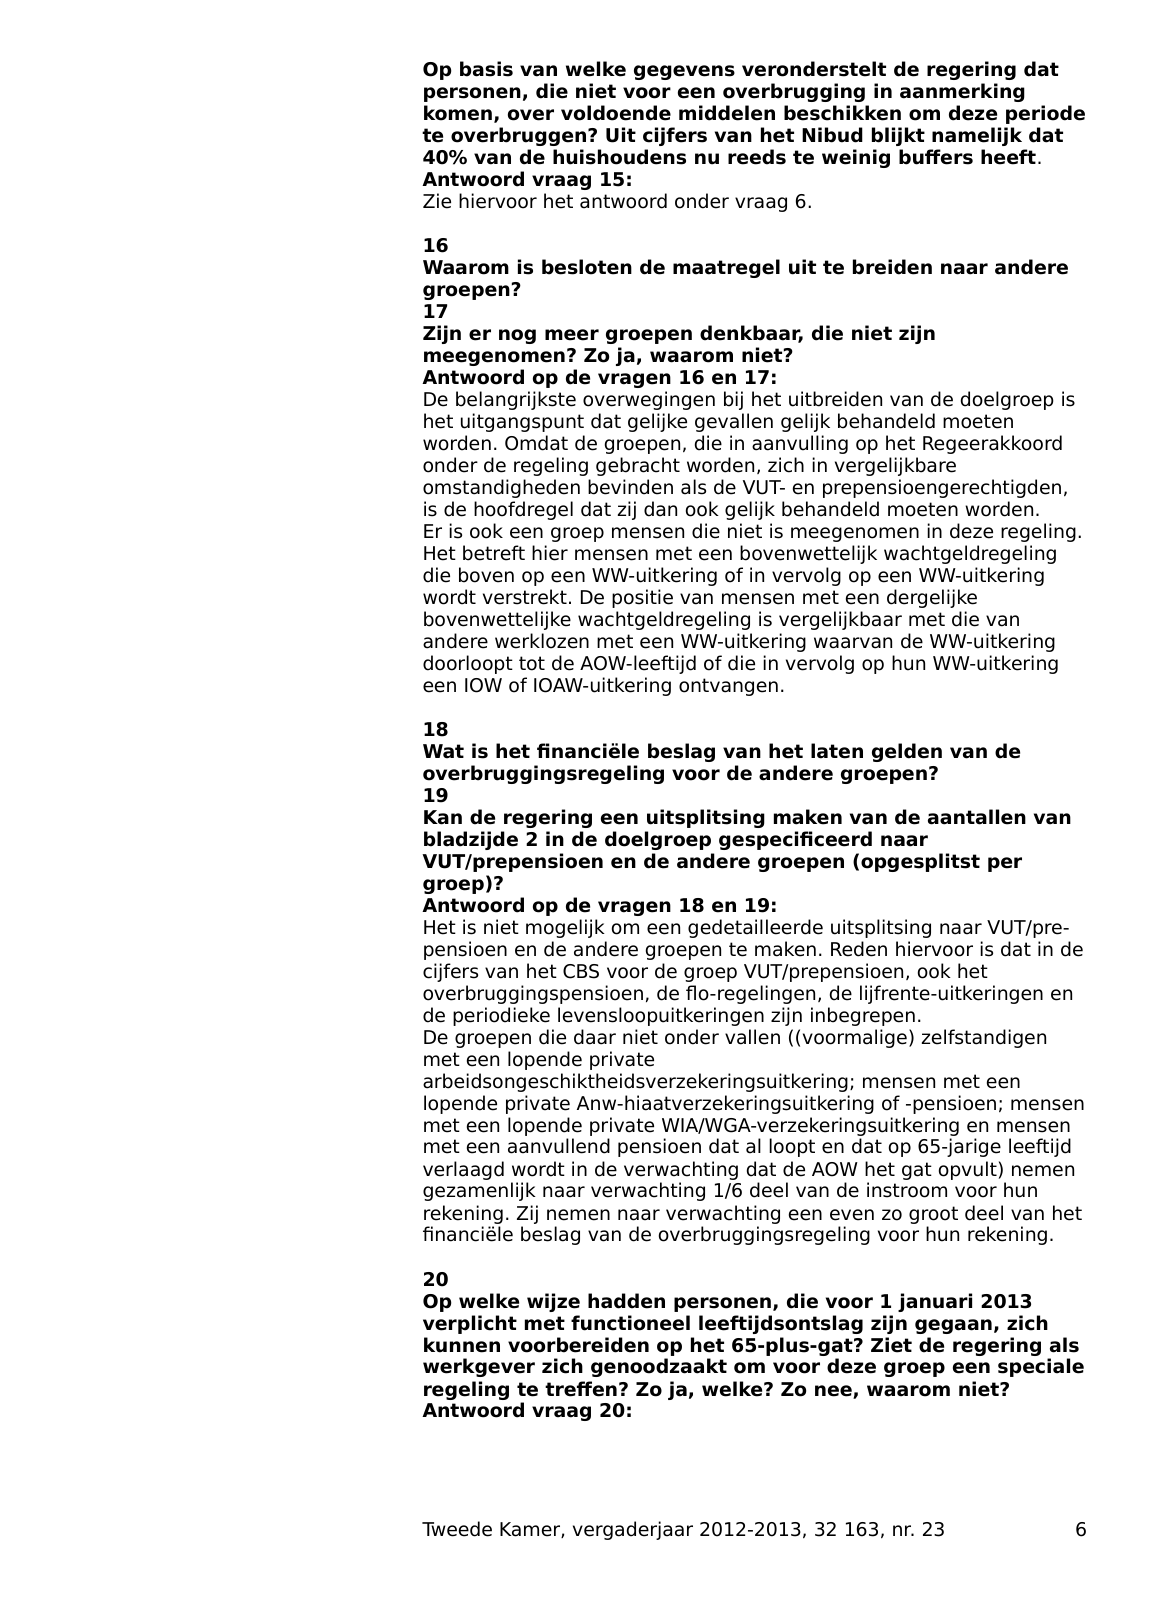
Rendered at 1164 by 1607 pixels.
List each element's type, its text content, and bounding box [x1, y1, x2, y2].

text Antwoord vraag 15: [422, 169, 1087, 191]
text Op welke wijze hadden personen, die voor 1 januari 2013 verplicht met functioneel leeftijdsontslag zijn gegaan, zich kunnen voorbereiden op het 65-plus-gat? Ziet de regering als werkgever zich genoodzaakt om voor deze groep een speciale regeling te treffen? Zo ja, welke? Zo nee, waarom niet? [422, 1291, 1087, 1400]
text De groepen die daar niet onder vallen ((voormalige) zelfstandigen met een lopende private arbeidsongeschiktheidsverzekeringsuitkering; mensen met een lopende private Anw-hiaatverzekeringsuitkering of -pensioen; mensen met een lopende private WIA/WGA-verzekeringsuitkering en mensen met een aanvullend pensioen dat al loopt en dat op 65-jarige leeftijd verlaagd wordt in de verwachting dat de AOW het gat opvult) nemen gezamenlijk naar verwachting 1/6 deel van de instroom voor hun rekening. Zij nemen naar verwachting een even zo groot deel van het financiële beslag van de overbruggingsregeling voor hun rekening. [422, 1027, 1087, 1246]
text Waarom is besloten de maatregel uit te breiden naar andere groepen? [422, 257, 1087, 301]
text Antwoord op de vragen 18 en 19: [422, 895, 1087, 917]
text 17 [422, 301, 1087, 323]
text 18 [422, 719, 1087, 741]
text 19 [422, 785, 1087, 807]
text 20 [422, 1268, 1087, 1291]
text De belangrijkste overwegingen bij het uitbreiden van de doelgroep is het uitgangspunt dat gelijke gevallen gelijk behandeld moeten worden. Omdat de groepen, die in aanvulling op het Regeerakkoord onder de regeling gebracht worden, zich in vergelijkbare omstandigheden bevinden als de VUT- en prepensioengerechtigden, is de hoofdregel dat zij dan ook gelijk behandeld moeten worden. [422, 389, 1087, 521]
text Kan de regering een uitsplitsing maken van de aantallen van bladzijde 2 in de doelgroep gespecificeerd naar VUT/prepensioen en de andere groepen (opgesplitst per groep)? [422, 807, 1087, 895]
text Zie hiervoor het antwoord onder vraag 6. [422, 191, 1087, 213]
text Zijn er nog meer groepen denkbaar, die niet zijn meegenomen? Zo ja, waarom niet? [422, 323, 1087, 367]
text Wat is het financiële beslag van het laten gelden van de overbruggingsregeling voor de andere groepen? [422, 741, 1087, 785]
text Antwoord vraag 20: [422, 1400, 1087, 1422]
text Antwoord op de vragen 16 en 17: [422, 367, 1087, 389]
text 16 [422, 235, 1087, 257]
text Het is niet mogelijk om een gedetailleerde uitsplitsing naar VUT/pre-pensioen en de andere groepen te maken. Reden hiervoor is dat in de cijfers van het CBS voor de groep VUT/prepensioen, ook het overbruggingspensioen, de flo-regelingen, de lijfrente-uitkeringen en de periodieke levensloopuitkeringen zijn inbegrepen. [422, 917, 1087, 1027]
text Er is ook een groep mensen die niet is meegenomen in deze regeling. Het betreft hier mensen met een bovenwettelijk wachtgeldregeling die boven op een WW-uitkering of in vervolg op een WW-uitkering wordt verstrekt. De positie van mensen met een dergelijke bovenwettelijke wachtgeldregeling is vergelijkbaar met die van andere werklozen met een WW-uitkering waarvan de WW-uitkering doorloopt tot de AOW-leeftijd of die in vervolg op hun WW-uitkering een IOW of IOAW-uitkering ontvangen. [422, 521, 1087, 697]
text Op basis van welke gegevens veronderstelt de regering dat personen, die niet voor een overbrugging in aanmerking komen, over voldoende middelen beschikken om deze periode te overbruggen? Uit cijfers van het Nibud blijkt namelijk dat 40% van de huishoudens nu reeds te weinig buffers heeft. [422, 59, 1087, 169]
